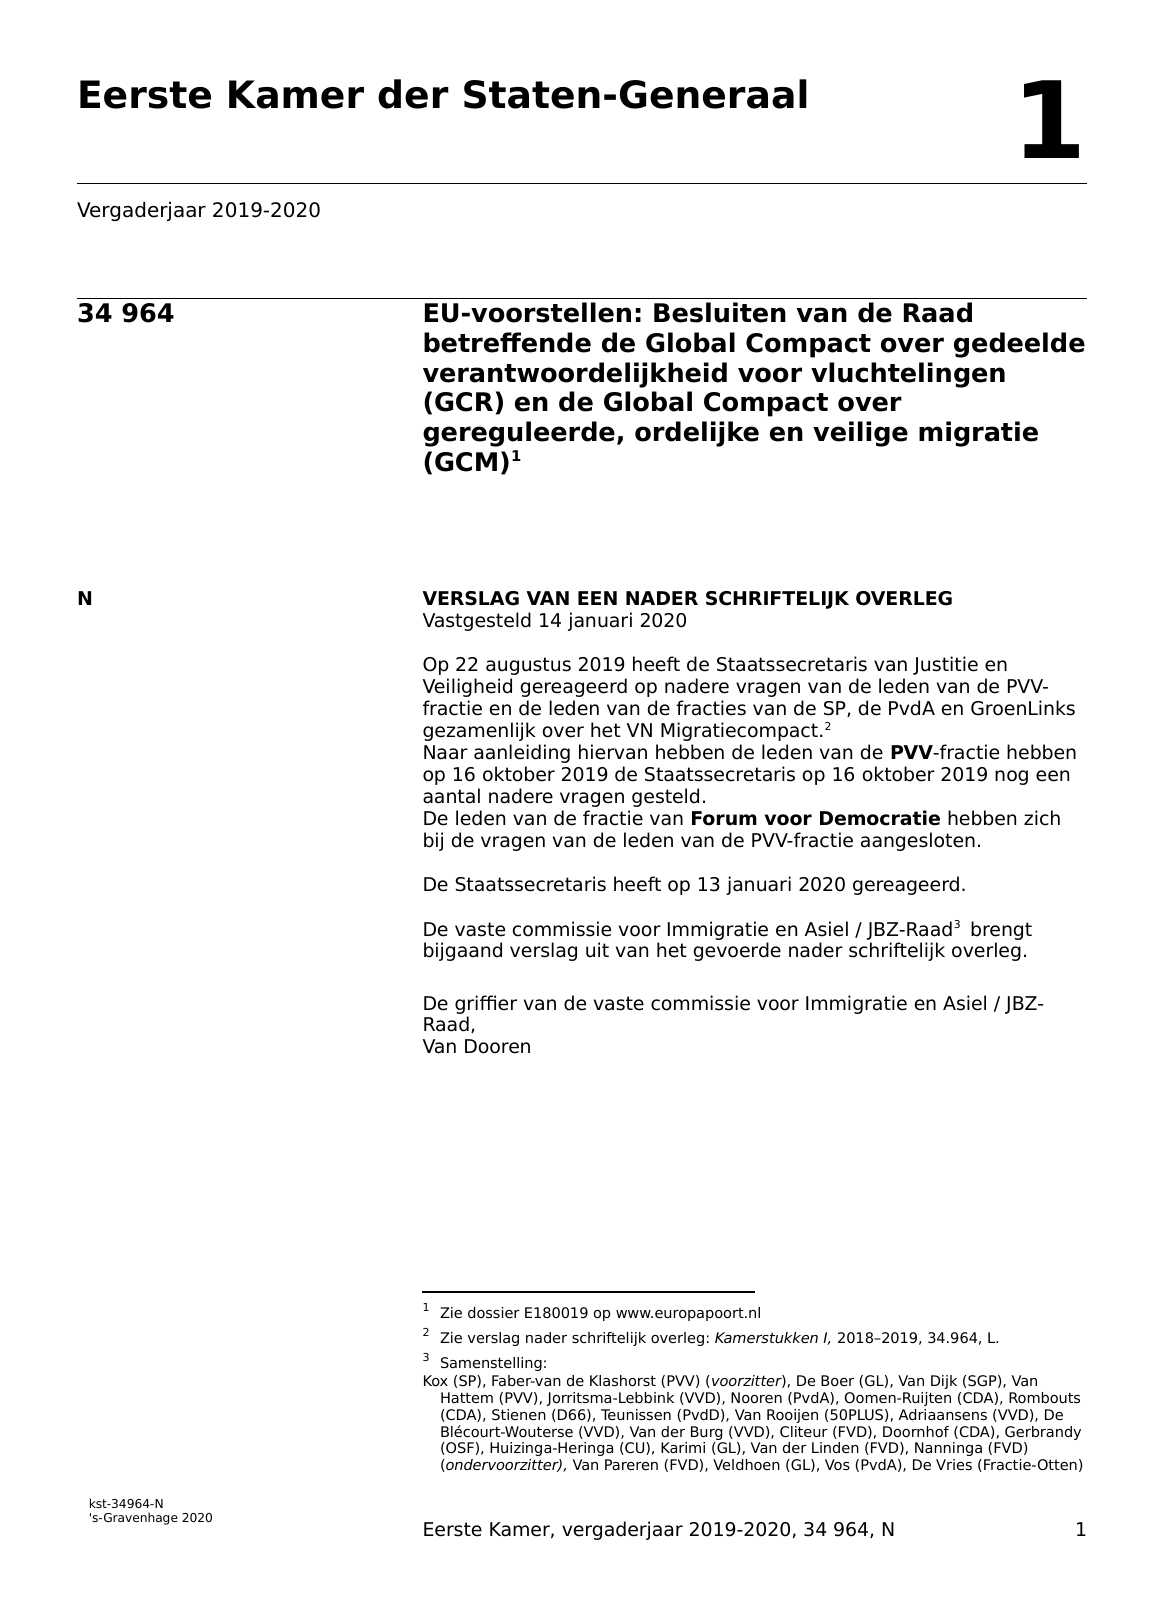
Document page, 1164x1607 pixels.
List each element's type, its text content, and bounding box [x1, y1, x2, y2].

subtitle N VERSLAG VAN EEN NADER SCHRIFTELIJK OVERLEG [77, 588, 1087, 610]
subtitle 34 964 EU-voorstellen: Besluiten van de Raad betreffende de Global Compact over gedeelde verantwoordelijkheid voor vluchtelingen (GCR) en de Global Compact over gereguleerde, ordelijke en veilige migratie (GCM) [77, 299, 1087, 477]
text Kox (SP), Faber-van de Klashorst (PVV) (voorzitter), De Boer (GL), Van Dijk (SGP), Van Hattem (PVV), Jorritsma-Lebbink (VVD), Nooren (PvdA), Oomen-Ruijten (CDA), Rombouts (CDA), Stienen (D66), Teunissen (PvdD), Van Rooijen (50PLUS), Adriaansens (VVD), De Blécourt-Wouterse (VVD), Van der Burg (VVD), Cliteur (FVD), Doornhof (CDA), Gerbrandy (OSF), Huizinga-Heringa (CU), Karimi (GL), Van der Linden (FVD), Nanninga (FVD) (ondervoorzitter), Van Pareren (FVD), Veldhoen (GL), Vos (PvdA), De Vries (Fractie-Otten) [422, 1373, 1087, 1474]
text Zie verslag nader schriftelijk overleg: Kamerstukken I, 2018–2019, 34.964, L. [422, 1326, 1087, 1348]
text Zie dossier E180019 op www.europapoort.nl [422, 1301, 1087, 1323]
text Op 22 augustus 2019 heeft de Staatssecretaris van Justitie en Veiligheid gereageerd op nadere vragen van de leden van de PVV-fractie en de leden van de fracties van de SP, de PvdA en GroenLinks gezamenlijk over het VN Migratiecompact. [422, 654, 1087, 742]
text De Staatssecretaris heeft op 13 januari 2020 gereageerd. [422, 874, 1087, 896]
table_cell Vergaderjaar 2019-2020 [77, 184, 1087, 298]
table_header 1 [886, 59, 1087, 183]
text Vastgesteld 14 januari 2020 [422, 610, 1087, 632]
text kst-34964-N [88, 1497, 323, 1511]
text De griffier van de vaste commissie voor Immigratie en Asiel / JBZ-Raad, Van Dooren [422, 992, 1087, 1058]
table_header Eerste Kamer der Staten-Generaal [77, 59, 886, 183]
text De leden van de fractie van Forum voor Democratie hebben zich bij de vragen van de leden van de PVV-fractie aangesloten. [422, 808, 1087, 852]
text Samenstelling: [422, 1351, 1087, 1373]
text 's-Gravenhage 2020 [88, 1511, 323, 1525]
text Naar aanleiding hiervan hebben de leden van de PVV-fractie hebben op 16 oktober 2019 de Staatssecretaris op 16 oktober 2019 nog een aantal nadere vragen gesteld. [422, 742, 1087, 808]
text De vaste commissie voor Immigratie en Asiel / JBZ-Raad brengt bijgaand verslag uit van het gevoerde nader schriftelijk overleg. [422, 918, 1087, 962]
